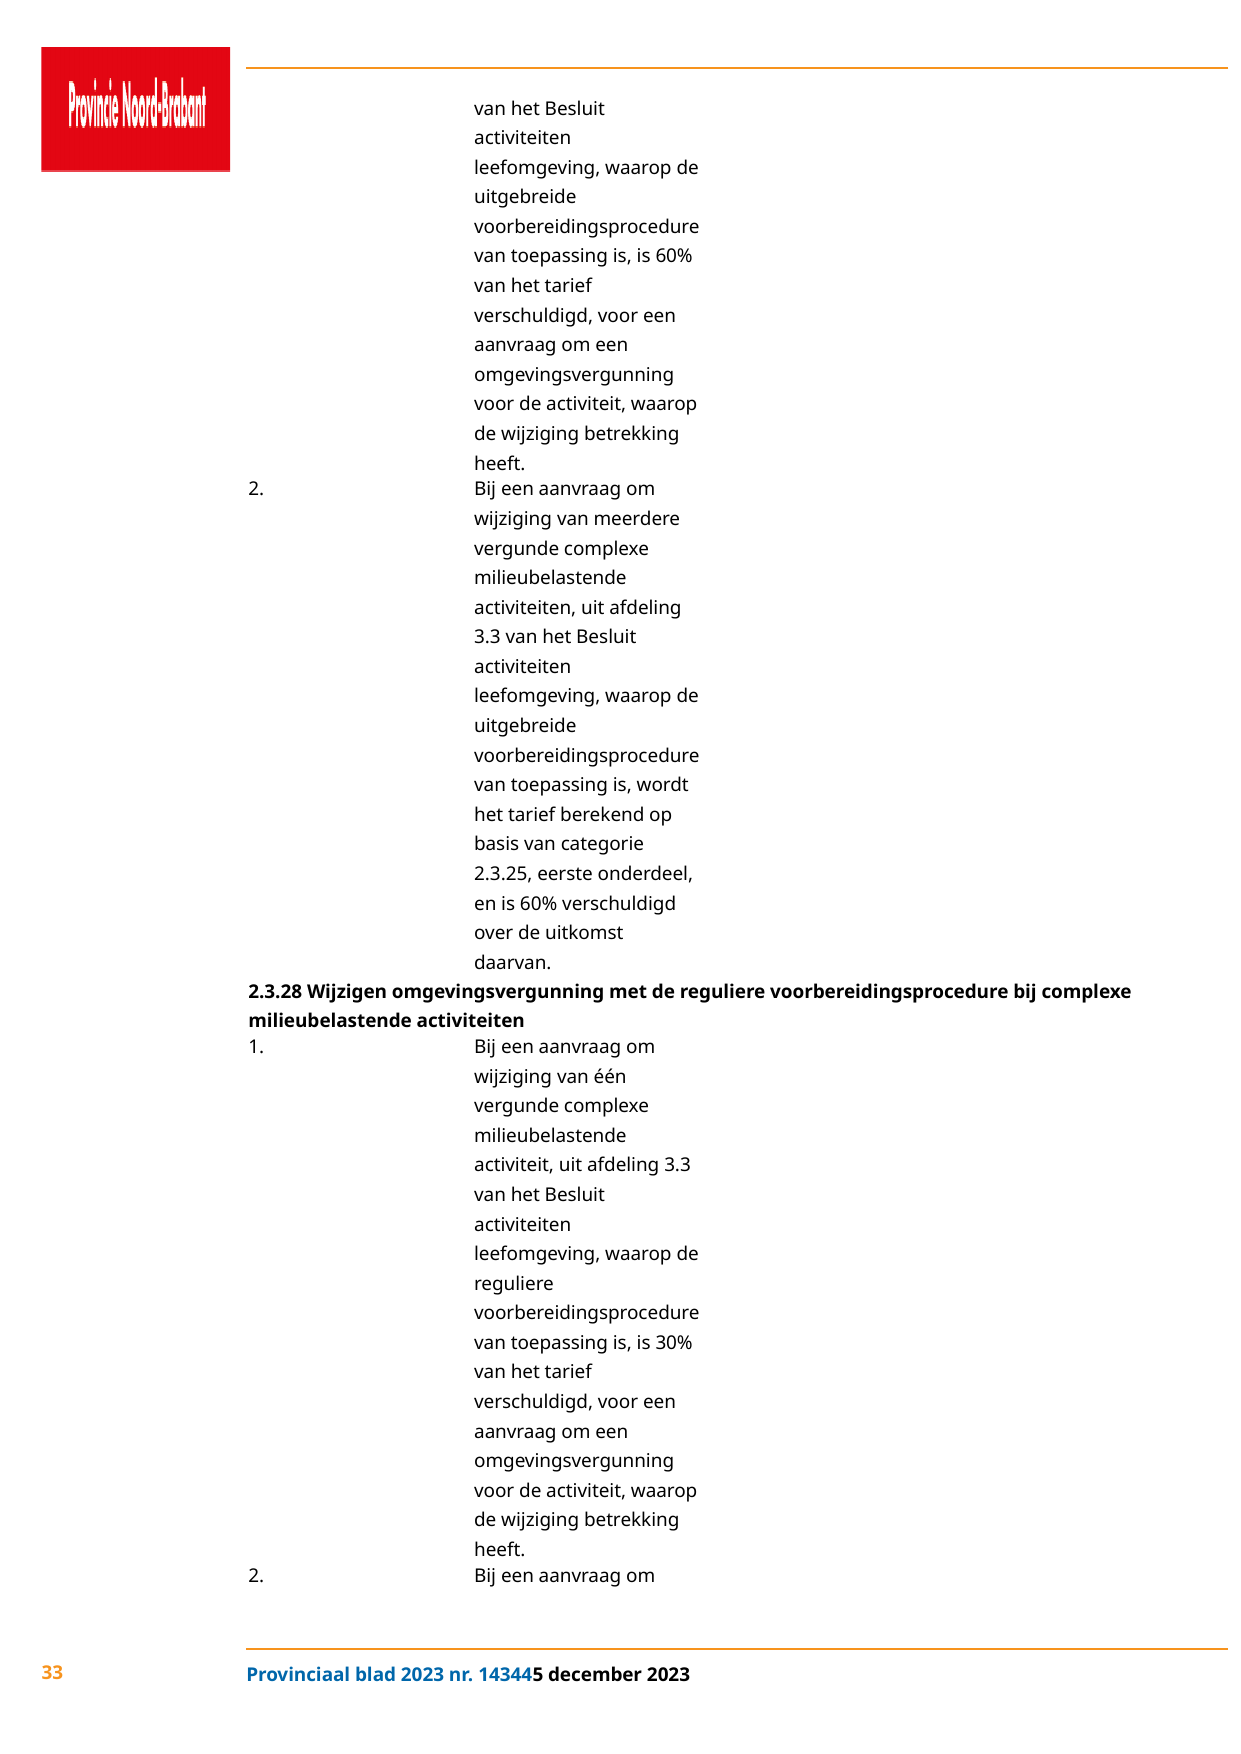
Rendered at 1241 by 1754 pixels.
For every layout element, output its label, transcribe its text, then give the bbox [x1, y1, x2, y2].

table_cell [926, 1562, 1152, 1588]
table_cell [700, 95, 926, 476]
table_cell Bij een aanvraag om wijziging van meerdere vergunde complexe milieubelastende activiteiten, uit afdeling 3.3 van het Besluit activiteiten leefomgeving, waarop de uitgebreide voorbereidingsprocedure van toepassing is, wordt het tarief berekend op basis van categorie 2.3.25, eerste onderdeel, en is 60% verschuldigd over de uitkomst daarvan. [474, 476, 700, 974]
table_cell [700, 1033, 926, 1562]
table_cell Bij een aanvraag om wijziging van één vergunde complexe milieubelastende activiteit, uit afdeling 3.3 van het Besluit activiteiten leefomgeving, waarop de reguliere voorbereidingsprocedure van toepassing is, is 30% van het tarief verschuldigd, voor een aanvraag om een omgevingsvergunning voor de activiteit, waarop de wijziging betrekking heeft. [474, 1033, 700, 1562]
table_cell [926, 1033, 1152, 1562]
table_cell van het Besluit activiteiten leefomgeving, waarop de uitgebreide voorbereidingsprocedure van toepassing is, is 60% van het tarief verschuldigd, voor een aanvraag om een omgevingsvergunning voor de activiteit, waarop de wijziging betrekking heeft. [474, 95, 700, 476]
table_cell 2. [248, 476, 474, 974]
table_cell [700, 1562, 926, 1588]
table_cell Bij een aanvraag om [474, 1562, 700, 1588]
table_cell [248, 95, 474, 476]
picture [41, 47, 231, 172]
table_cell [700, 476, 926, 974]
table_cell [926, 95, 1152, 476]
table_header 2.3.28 Wijzigen omgevingsvergunning met de reguliere voorbereidingsprocedure bij complexe milieubelastende activiteiten [248, 978, 1152, 1033]
table_cell 2. [248, 1562, 474, 1588]
table_cell 1. [248, 1033, 474, 1562]
table_cell [926, 476, 1152, 974]
